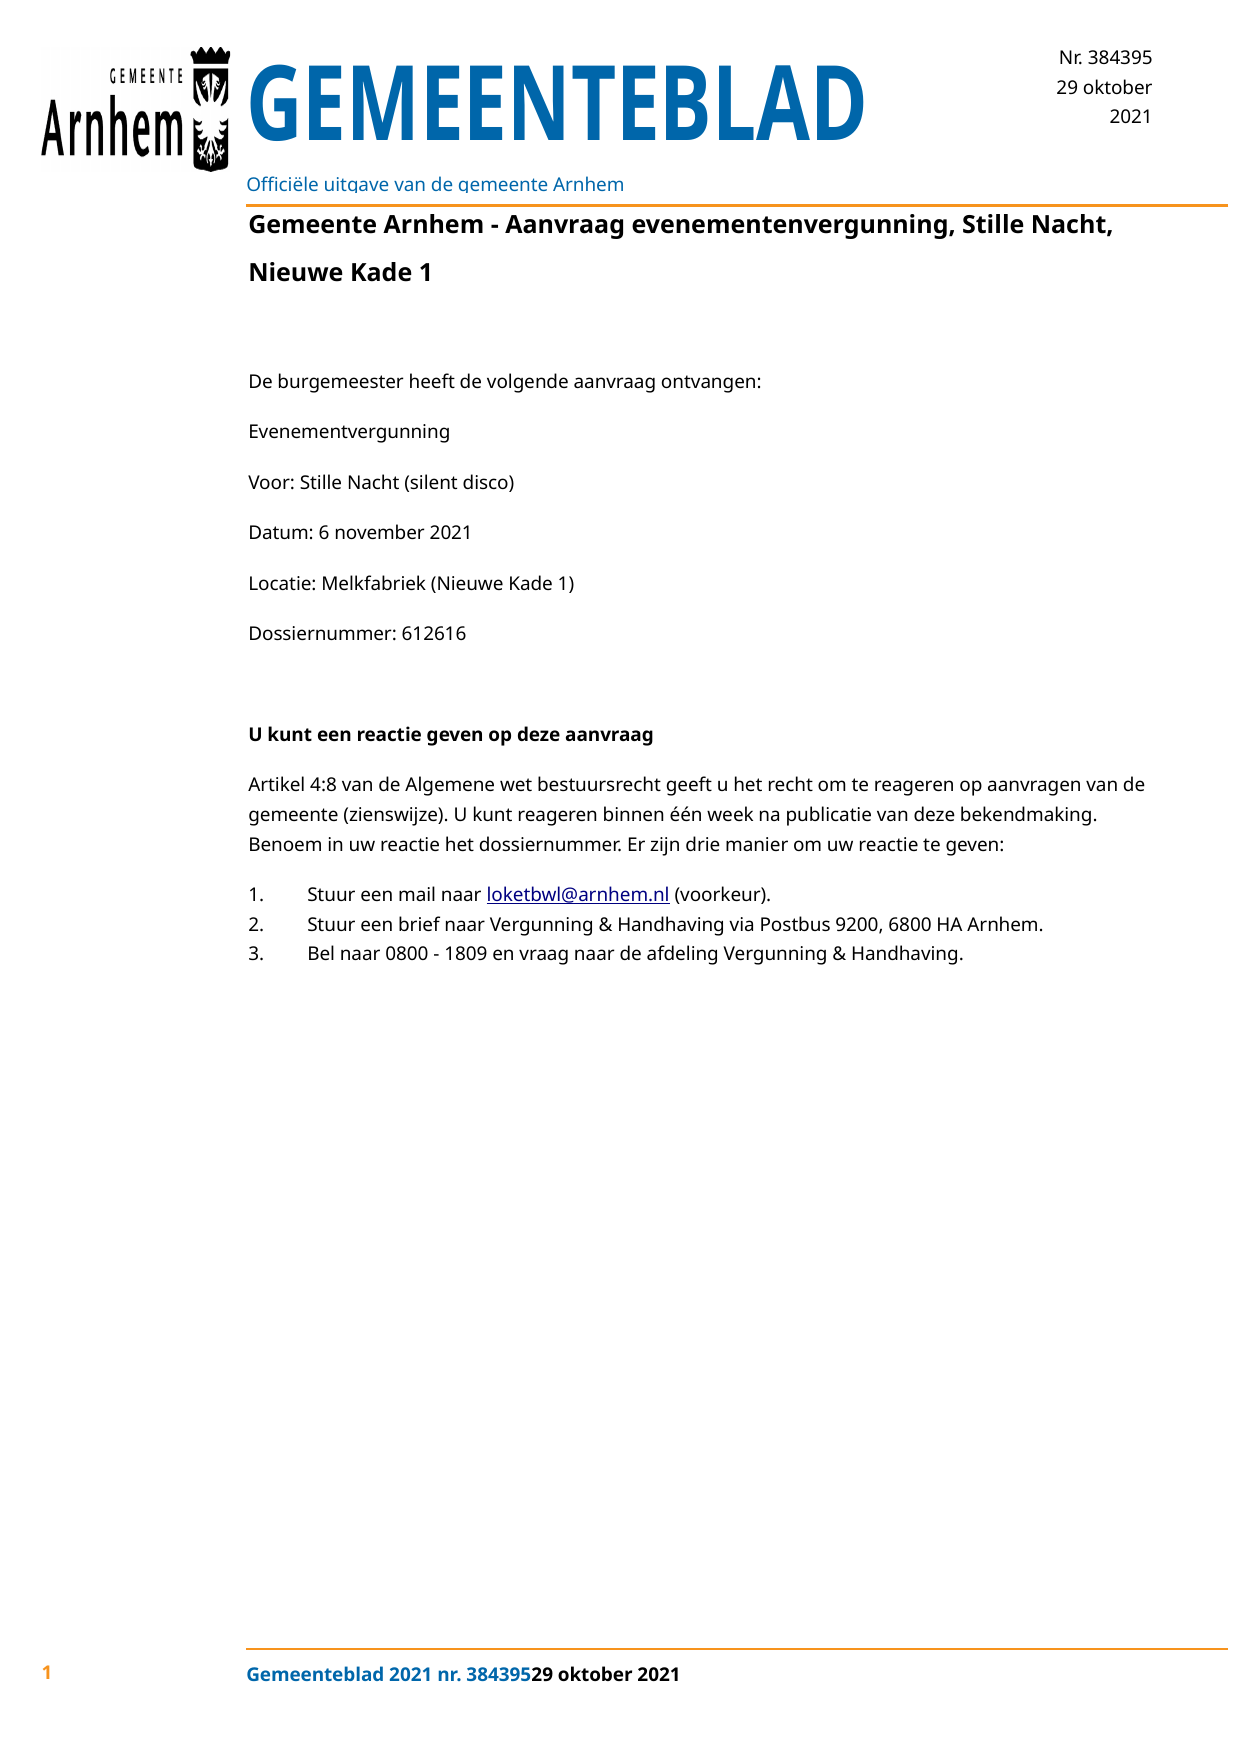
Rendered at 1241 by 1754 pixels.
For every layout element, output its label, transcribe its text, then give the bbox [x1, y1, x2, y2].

picture [41, 47, 231, 172]
list Stuur een brief naar Vergunning & Handhaving via Postbus 9200, 6800 HA Arnhem. [248, 911, 1152, 937]
text Datum: 6 november 2021 [248, 519, 1152, 545]
text Evenementvergunning [248, 419, 1152, 444]
text Dossiernummer: 612616 [248, 620, 1152, 646]
text Voor: Stille Nacht (silent disco) [248, 469, 1152, 495]
list Bel naar 0800 - 1809 en vraag naar de afdeling Vergunning & Handhaving. [248, 940, 1152, 966]
list Stuur een mail naar loketbwl@arnhem.nl (voorkeur). [248, 881, 1152, 907]
text U kunt een reactie geven op deze aanvraag [248, 721, 1152, 747]
text Locatie: Melkfabriek (Nieuwe Kade 1) [248, 570, 1152, 596]
text De burgemeester heeft de volgende aanvraag ontvangen: [248, 368, 1152, 394]
text Gemeente Arnhem - Aanvraag evenementenvergunning, Stille Nacht, Nieuwe Kade 1 [248, 207, 1152, 288]
text Artikel 4:8 van de Algemene wet bestuursrecht geeft u het recht om te reageren op aanvragen van de gemeente (zienswijze). U kunt reageren binnen één week na publicatie van deze bekendmaking. Benoem in uw reactie het dossiernummer. Er zijn drie manier om uw reactie te geven: [248, 772, 1152, 857]
